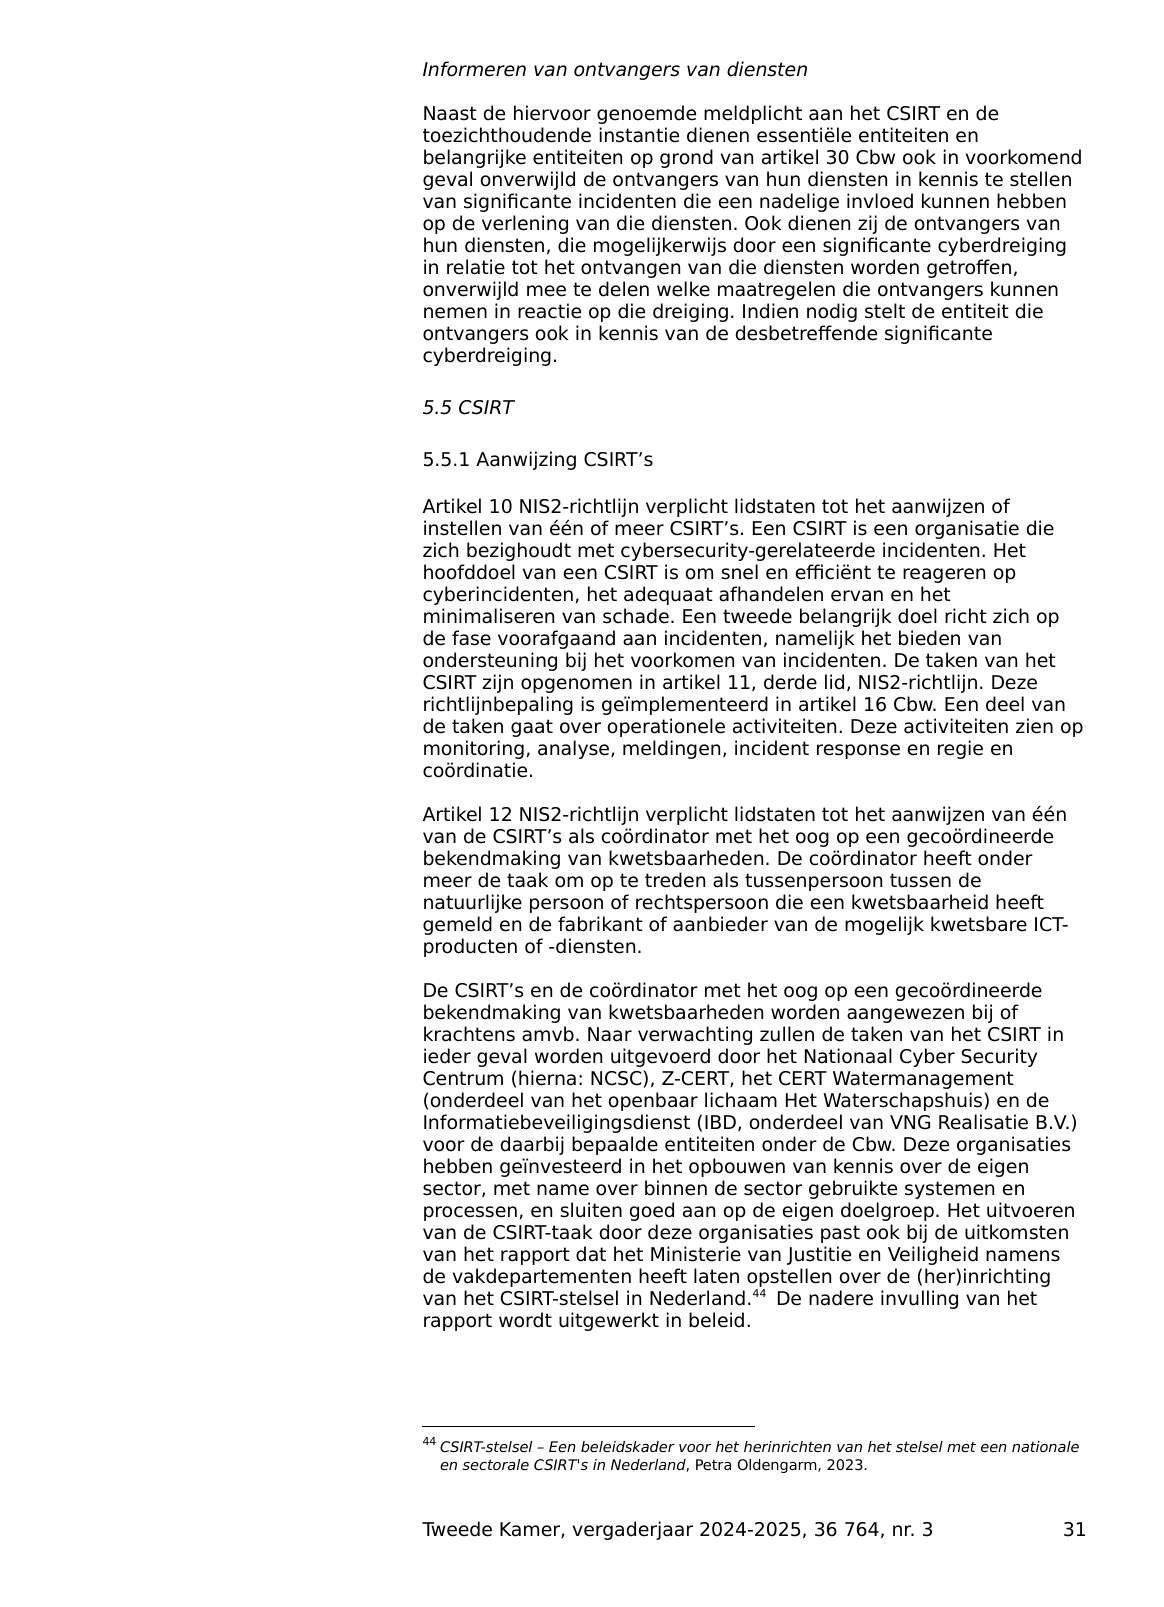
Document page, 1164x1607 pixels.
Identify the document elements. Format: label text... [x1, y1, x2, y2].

text De CSIRT’s en de coördinator met het oog op een gecoördineerde bekendmaking van kwetsbaarheden worden aangewezen bij of krachtens amvb. Naar verwachting zullen de taken van het CSIRT in ieder geval worden uitgevoerd door het Nationaal Cyber Security Centrum (hierna: NCSC), Z-CERT, het CERT Watermanagement (onderdeel van het openbaar lichaam Het Waterschapshuis) en de Informatiebeveiligingsdienst (IBD, onderdeel van VNG Realisatie B.V.) voor de daarbij bepaalde entiteiten onder de Cbw. Deze organisaties hebben geïnvesteerd in het opbouwen van kennis over de eigen sector, met name over binnen de sector gebruikte systemen en processen, en sluiten goed aan op de eigen doelgroep. Het uitvoeren van de CSIRT-taak door deze organisaties past ook bij de uitkomsten van het rapport dat het Ministerie van Justitie en Veiligheid namens de vakdepartementen heeft laten opstellen over de (her)inrichting van het CSIRT-stelsel in Nederland. De nadere invulling van het rapport wordt uitgewerkt in beleid. [422, 980, 1087, 1332]
text Artikel 12 NIS2-richtlijn verplicht lidstaten tot het aanwijzen van één van de CSIRT’s als coördinator met het oog op een gecoördineerde bekendmaking van kwetsbaarheden. De coördinator heeft onder meer de taak om op te treden als tussenpersoon tussen de natuurlijke persoon of rechtspersoon die een kwetsbaarheid heeft gemeld en de fabrikant of aanbieder van de mogelijk kwetsbare ICT-producten of -diensten. [422, 804, 1087, 958]
subtitle 5.5 CSIRT [422, 397, 1087, 419]
text Artikel 10 NIS2-richtlijn verplicht lidstaten tot het aanwijzen of instellen van één of meer CSIRT’s. Een CSIRT is een organisatie die zich bezighoudt met cybersecurity-gerelateerde incidenten. Het hoofddoel van een CSIRT is om snel en efficiënt te reageren op cyberincidenten, het adequaat afhandelen ervan en het minimaliseren van schade. Een tweede belangrijk doel richt zich op de fase voorafgaand aan incidenten, namelijk het bieden van ondersteuning bij het voorkomen van incidenten. De taken van het CSIRT zijn opgenomen in artikel 11, derde lid, NIS2-richtlijn. Deze richtlijnbepaling is geïmplementeerd in artikel 16 Cbw. Een deel van de taken gaat over operationele activiteiten. Deze activiteiten zien op monitoring, analyse, meldingen, incident response en regie en coördinatie. [422, 496, 1087, 782]
subtitle 5.5.1 Aanwijzing CSIRT’s [422, 449, 1087, 471]
subtitle Informeren van ontvangers van diensten [422, 59, 1087, 81]
text Naast de hiervoor genoemde meldplicht aan het CSIRT en de toezichthoudende instantie dienen essentiële entiteiten en belangrijke entiteiten op grond van artikel 30 Cbw ook in voorkomend geval onverwijld de ontvangers van hun diensten in kennis te stellen van significante incidenten die een nadelige invloed kunnen hebben op de verlening van die diensten. Ook dienen zij de ontvangers van hun diensten, die mogelijkerwijs door een significante cyberdreiging in relatie tot het ontvangen van die diensten worden getroffen, onverwijld mee te delen welke maatregelen die ontvangers kunnen nemen in reactie op die dreiging. Indien nodig stelt de entiteit die ontvangers ook in kennis van de desbetreffende significante cyberdreiging. [422, 103, 1087, 367]
text CSIRT-stelsel – Een beleidskader voor het herinrichten van het stelsel met een nationale en sectorale CSIRT's in Nederland, Petra Oldengarm, 2023. [422, 1435, 1087, 1474]
